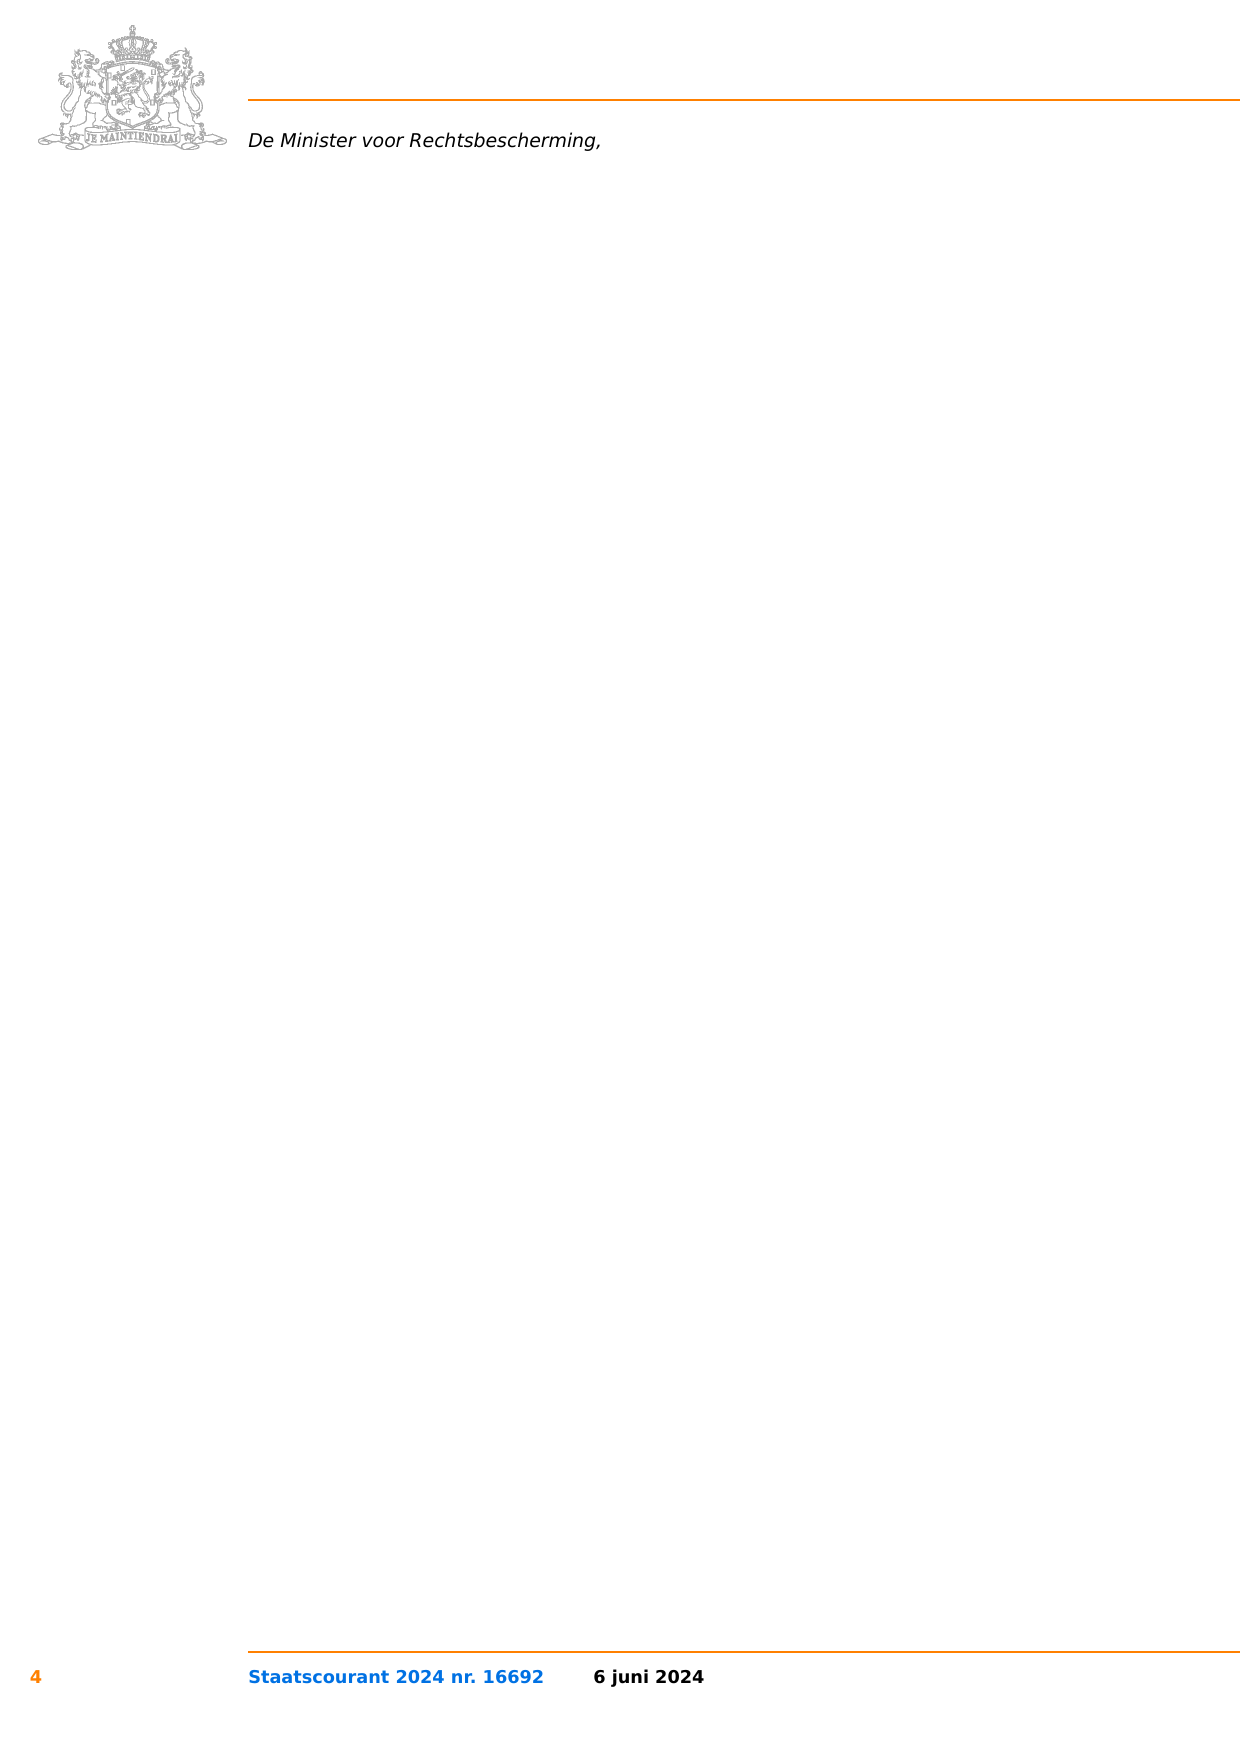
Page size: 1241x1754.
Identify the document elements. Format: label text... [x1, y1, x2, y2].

text De Minister voor Rechtsbescherming, [248, 130, 1163, 152]
picture [38, 25, 227, 150]
